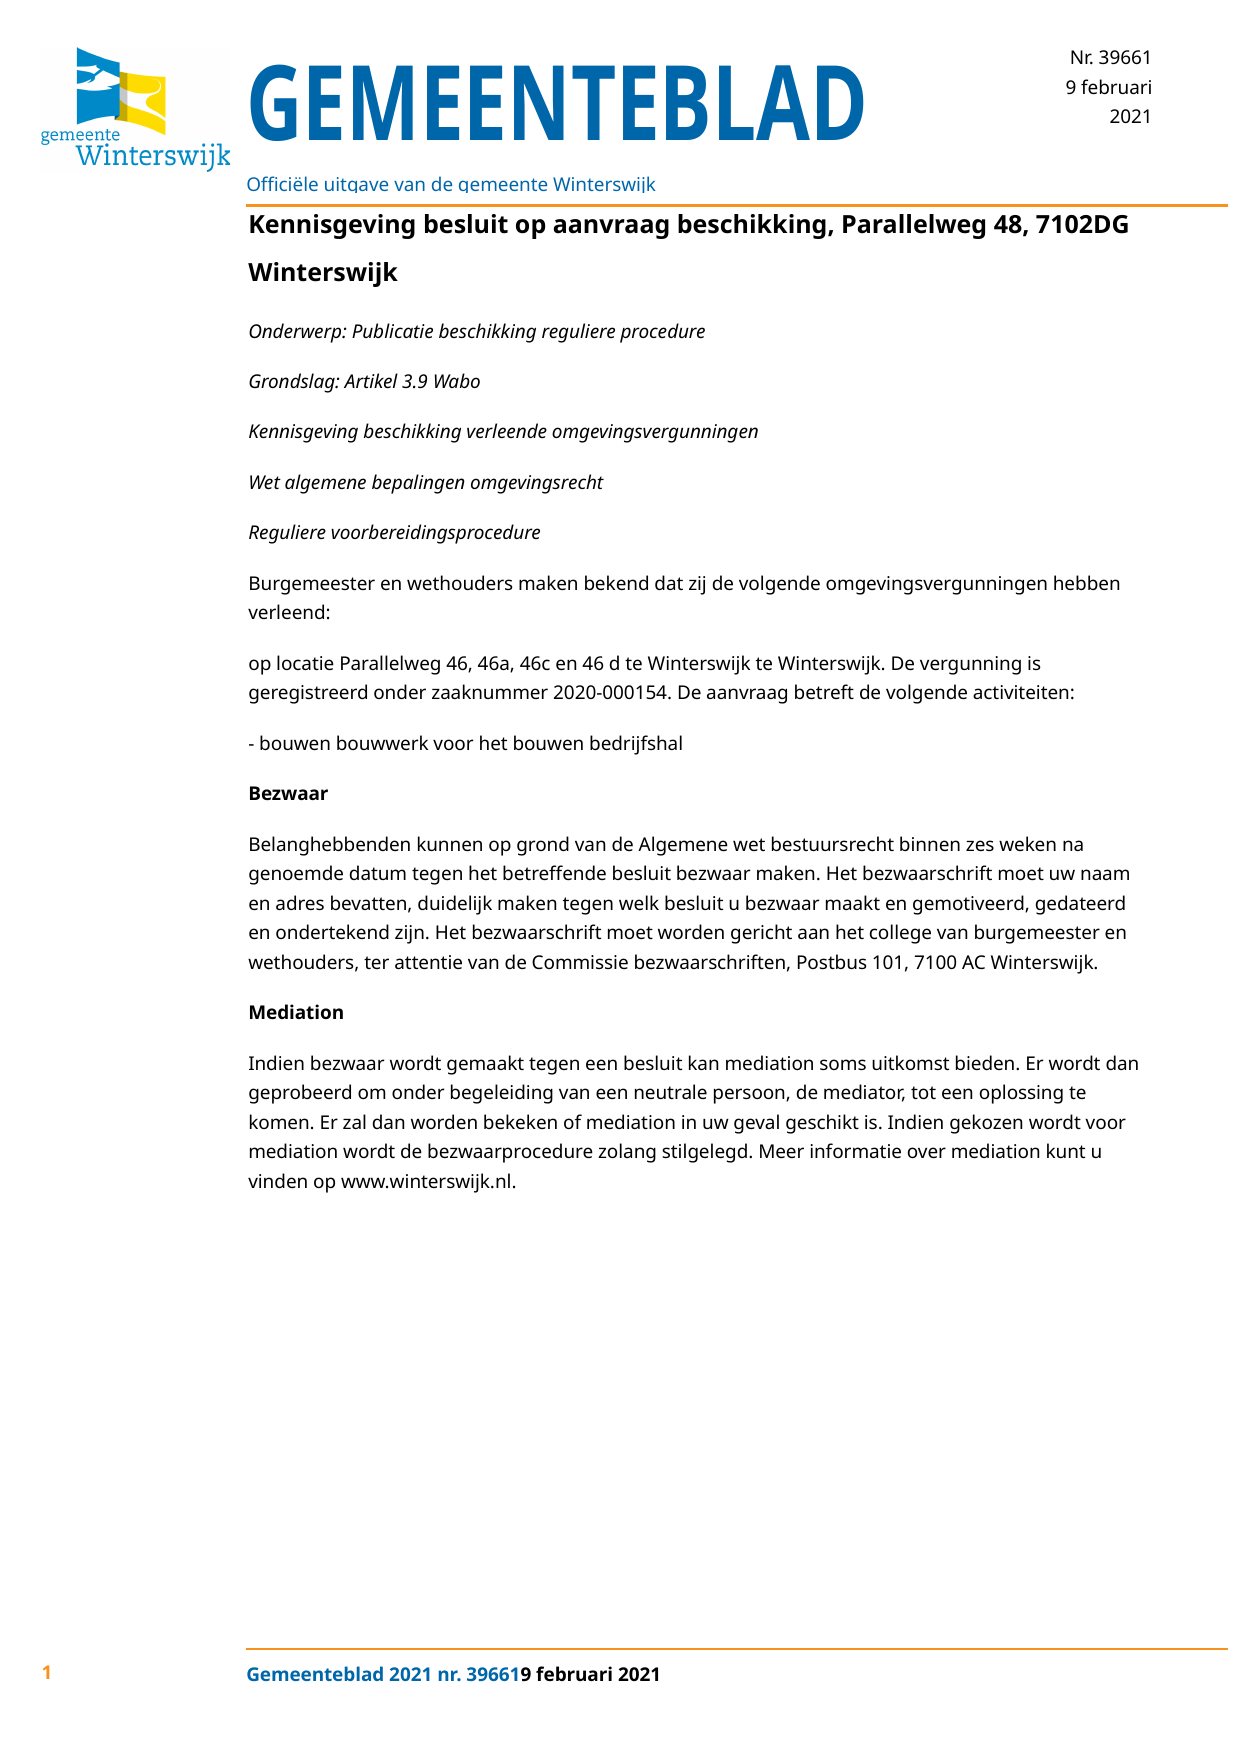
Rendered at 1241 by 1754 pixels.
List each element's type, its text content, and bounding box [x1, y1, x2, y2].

text - bouwen bouwwerk voor het bouwen bedrijfshal [248, 730, 1152, 756]
text Bezwaar [248, 780, 1152, 806]
text Kennisgeving beschikking verleende omgevingsvergunningen [248, 419, 1152, 444]
text Reguliere voorbereidingsprocedure [248, 519, 1152, 545]
text Onderwerp: Publicatie beschikking reguliere procedure [248, 318, 1152, 344]
picture [41, 47, 231, 172]
text Belanghebbenden kunnen op grond van de Algemene wet bestuursrecht binnen zes weken na genoemde datum tegen het betreffende besluit bezwaar maken. Het bezwaarschrift moet uw naam en adres bevatten, duidelijk maken tegen welk besluit u bezwaar maakt en gemotiveerd, gedateerd en ondertekend zijn. Het bezwaarschrift moet worden gericht aan het college van burgemeester en wethouders, ter attentie van de Commissie bezwaarschriften, Postbus 101, 7100 AC Winterswijk. [248, 831, 1152, 975]
picture [225, 153, 231, 162]
text Burgemeester en wethouders maken bekend dat zij de volgende omgevingsvergunningen hebben verleend: [248, 570, 1152, 625]
text Kennisgeving besluit op aanvraag beschikking, Parallelweg 48, 7102DG Winterswijk [248, 207, 1152, 288]
text op locatie Parallelweg 46, 46a, 46c en 46 d te Winterswijk te Winterswijk. De vergunning is geregistreerd onder zaaknummer 2020-000154. De aanvraag betreft de volgende activiteiten: [248, 650, 1152, 705]
text Wet algemene bepalingen omgevingsrecht [248, 469, 1152, 495]
text Mediation [248, 999, 1152, 1025]
text Indien bezwaar wordt gemaakt tegen een besluit kan mediation soms uitkomst bieden. Er wordt dan geprobeerd om onder begeleiding van een neutrale persoon, de mediator, tot een oplossing te komen. Er zal dan worden bekeken of mediation in uw geval geschikt is. Indien gekozen wordt voor mediation wordt de bezwaarprocedure zolang stilgelegd. Meer informatie over mediation kunt u vinden op www.winterswijk.nl. [248, 1050, 1152, 1194]
text Grondslag: Artikel 3.9 Wabo [248, 368, 1152, 394]
